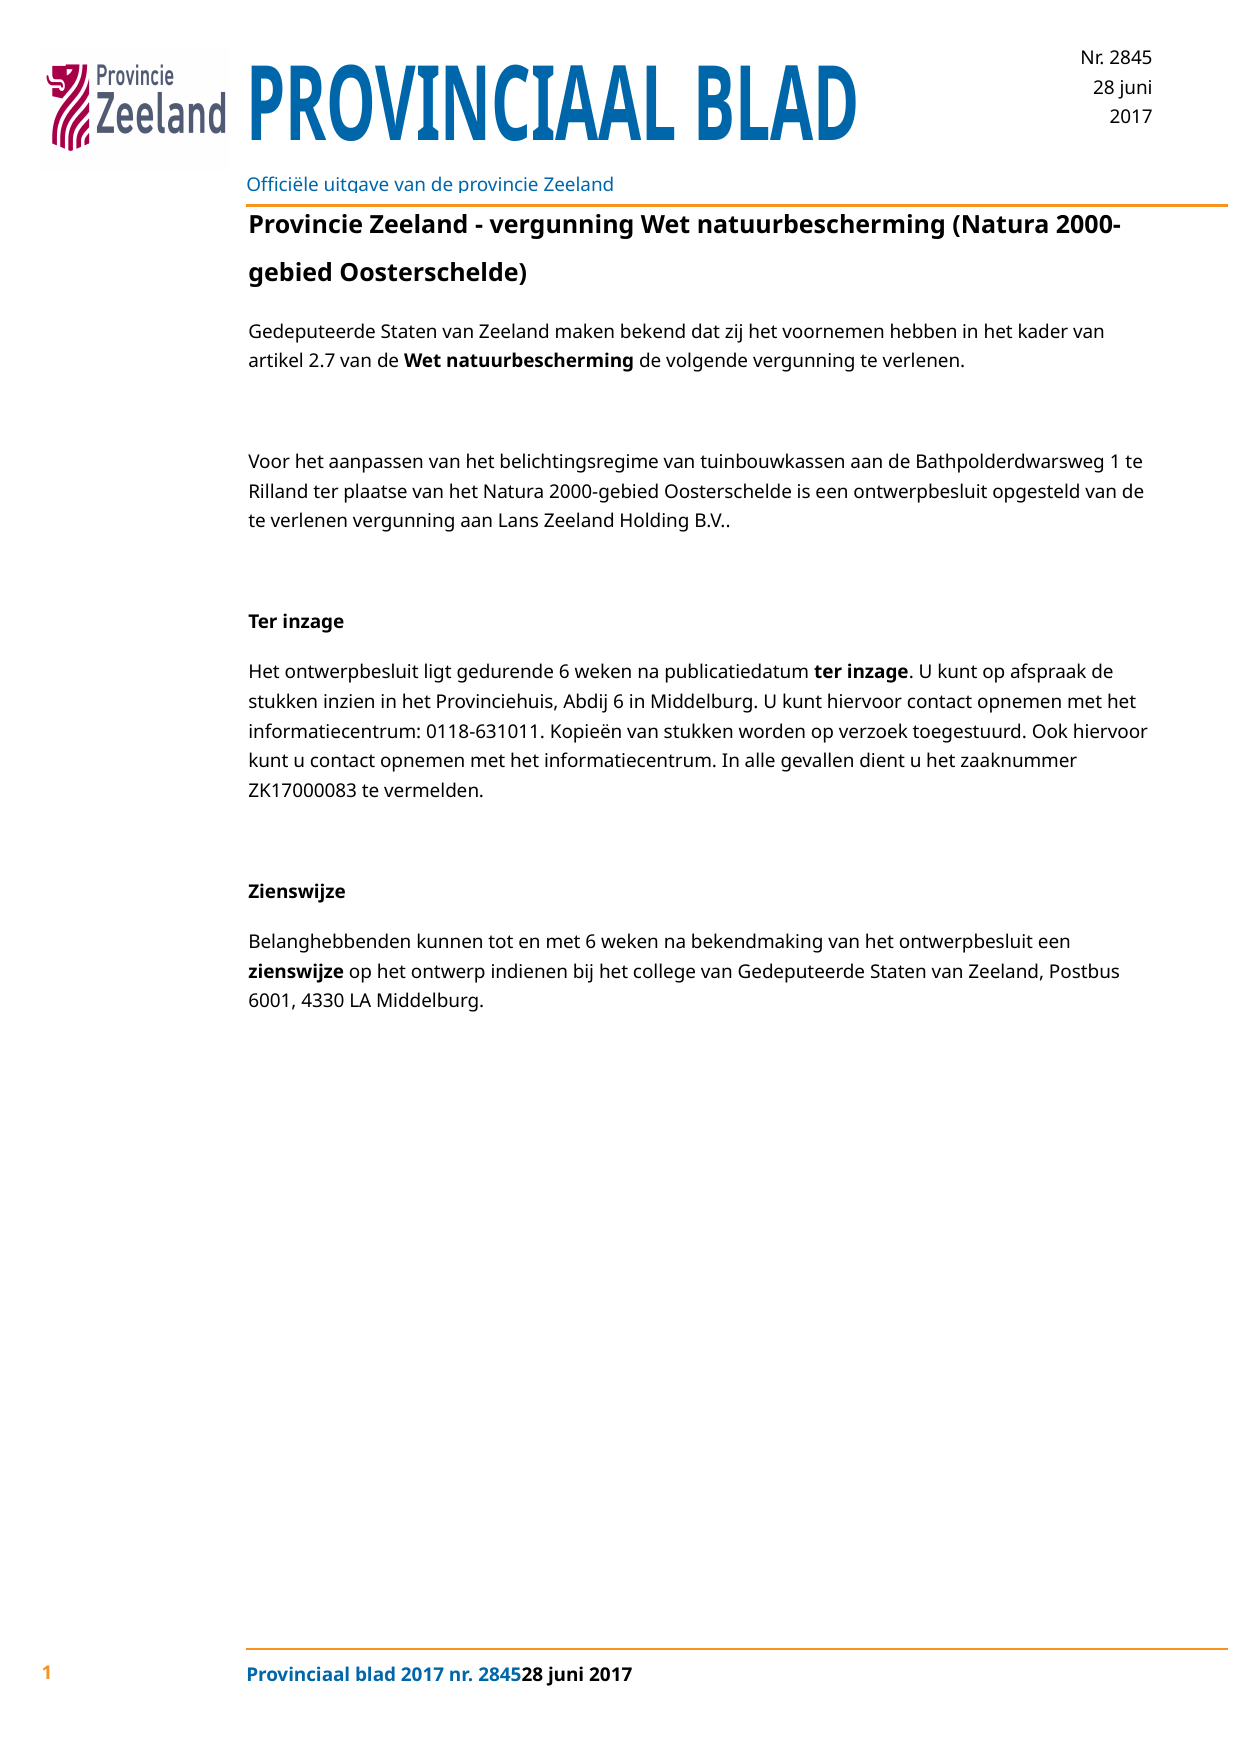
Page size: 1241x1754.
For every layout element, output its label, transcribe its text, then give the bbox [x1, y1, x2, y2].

text Het ontwerpbesluit ligt gedurende 6 weken na publicatiedatum ter inzage. U kunt op afspraak de stukken inzien in het Provinciehuis, Abdij 6 in Middelburg. U kunt hiervoor contact opnemen met het informatiecentrum: 0118-631011. Kopieën van stukken worden op verzoek toegestuurd. Ook hiervoor kunt u contact opnemen met het informatiecentrum. In alle gevallen dient u het zaaknummer ZK17000083 te vermelden. [248, 659, 1152, 803]
text Gedeputeerde Staten van Zeeland maken bekend dat zij het voornemen hebben in het kader van artikel 2.7 van de Wet natuurbescherming de volgende vergunning te verlenen. [248, 318, 1152, 373]
text Voor het aanpassen van het belichtingsregime van tuinbouwkassen aan de Bathpolderdwarsweg 1 te Rilland ter plaatse van het Natura 2000-gebied Oosterschelde is een ontwerpbesluit opgesteld van de te verlenen vergunning aan Lans Zeeland Holding B.V.. [248, 448, 1152, 533]
picture [41, 47, 231, 172]
text Provincie Zeeland - vergunning Wet natuurbescherming (Natura 2000-gebied Oosterschelde) [248, 207, 1152, 288]
text Belanghebbenden kunnen tot en met 6 weken na bekendmaking van het ontwerpbesluit een zienswijze op het ontwerp indienen bij het college van Gedeputeerde Staten van Zeeland, Postbus 6001, 4330 LA Middelburg. [248, 928, 1152, 1013]
text Ter inzage [248, 608, 1152, 634]
text Zienswijze [248, 878, 1152, 904]
